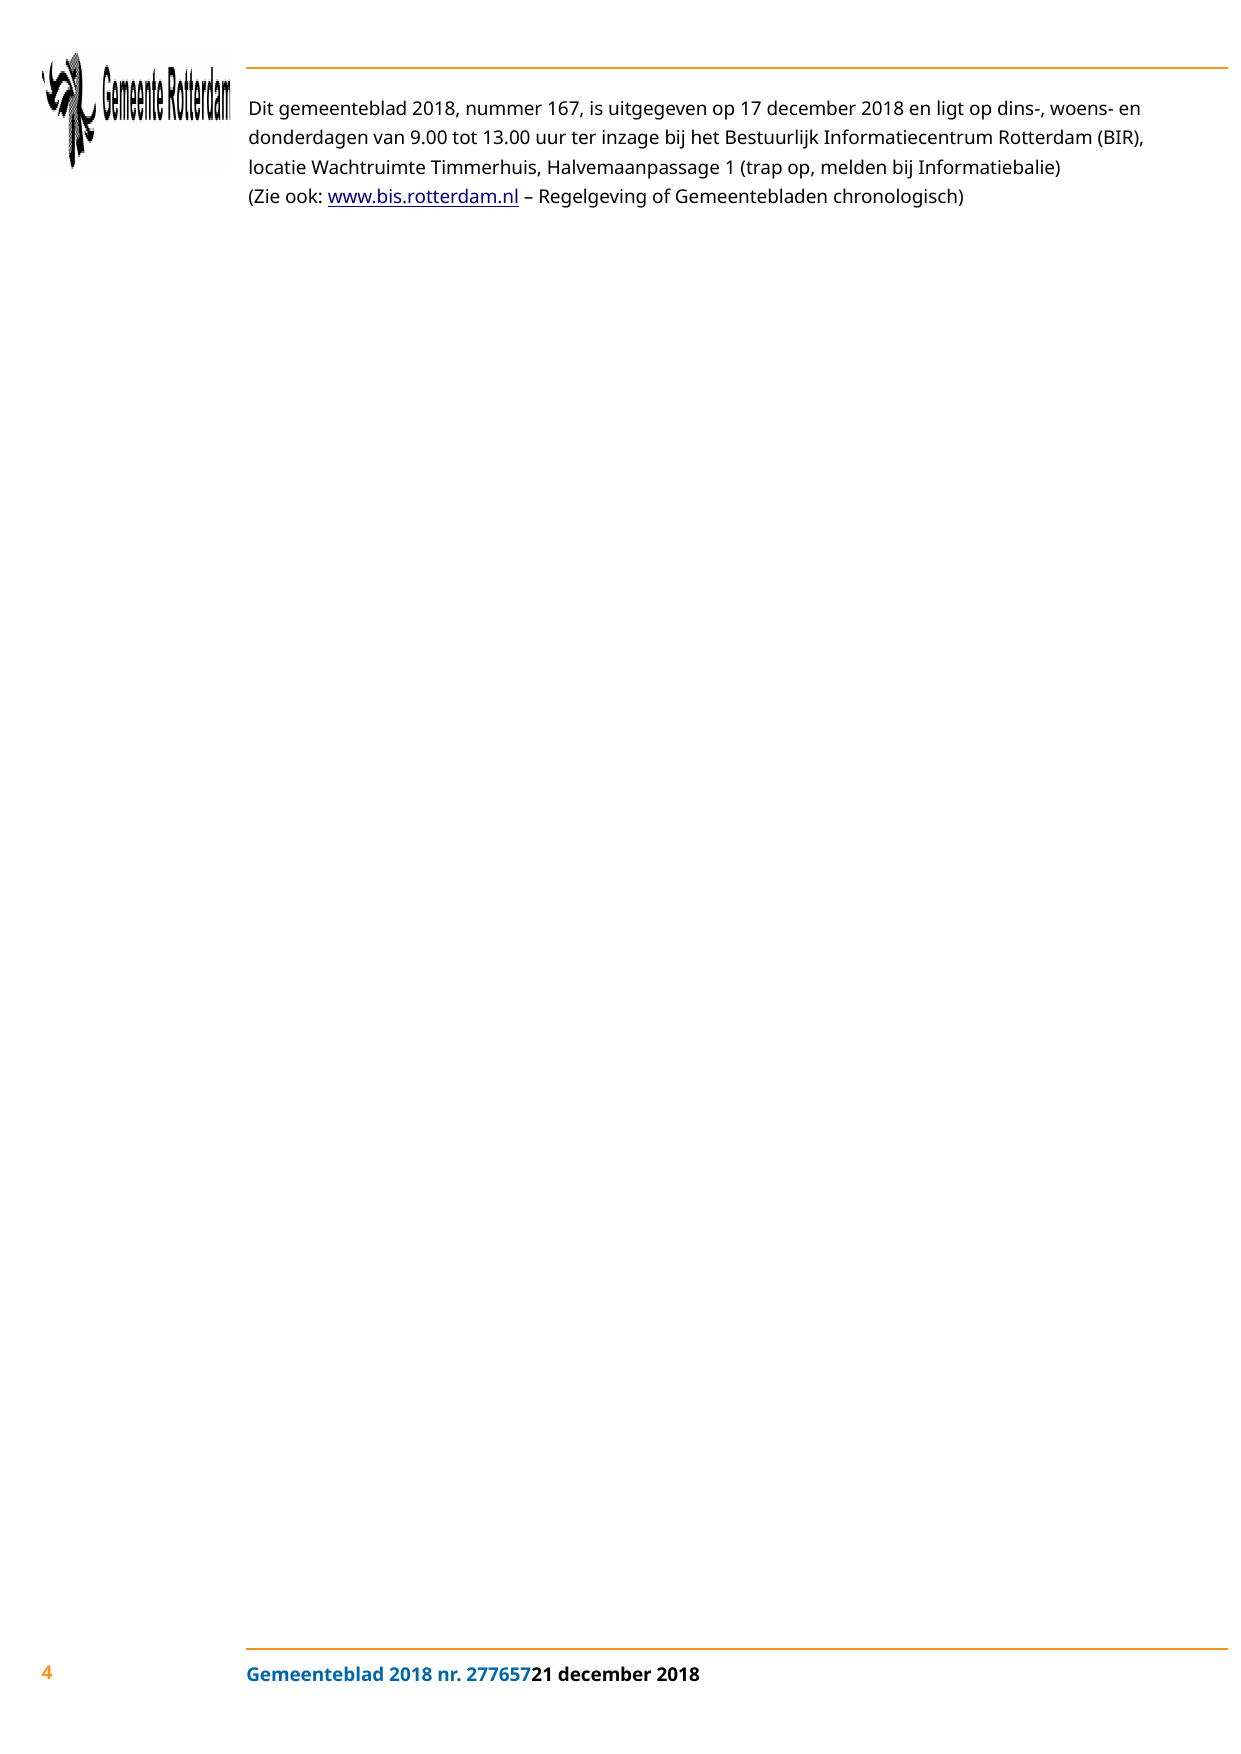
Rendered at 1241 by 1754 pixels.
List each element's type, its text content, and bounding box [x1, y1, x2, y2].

text (Zie ook: www.bis.rotterdam.nl – Regelgeving of Gemeentebladen chronologisch) [248, 184, 1152, 209]
text Dit gemeenteblad 2018, nummer 167, is uitgegeven op 17 december 2018 en ligt op dins-, woens- en donderdagen van 9.00 tot 13.00 uur ter inzage bij het Bestuurlijk Informatiecentrum Rotterdam (BIR), locatie Wachtruimte Timmerhuis, Halvemaanpassage 1 (trap op, melden bij Informatiebalie) [248, 95, 1152, 180]
picture [41, 47, 231, 172]
